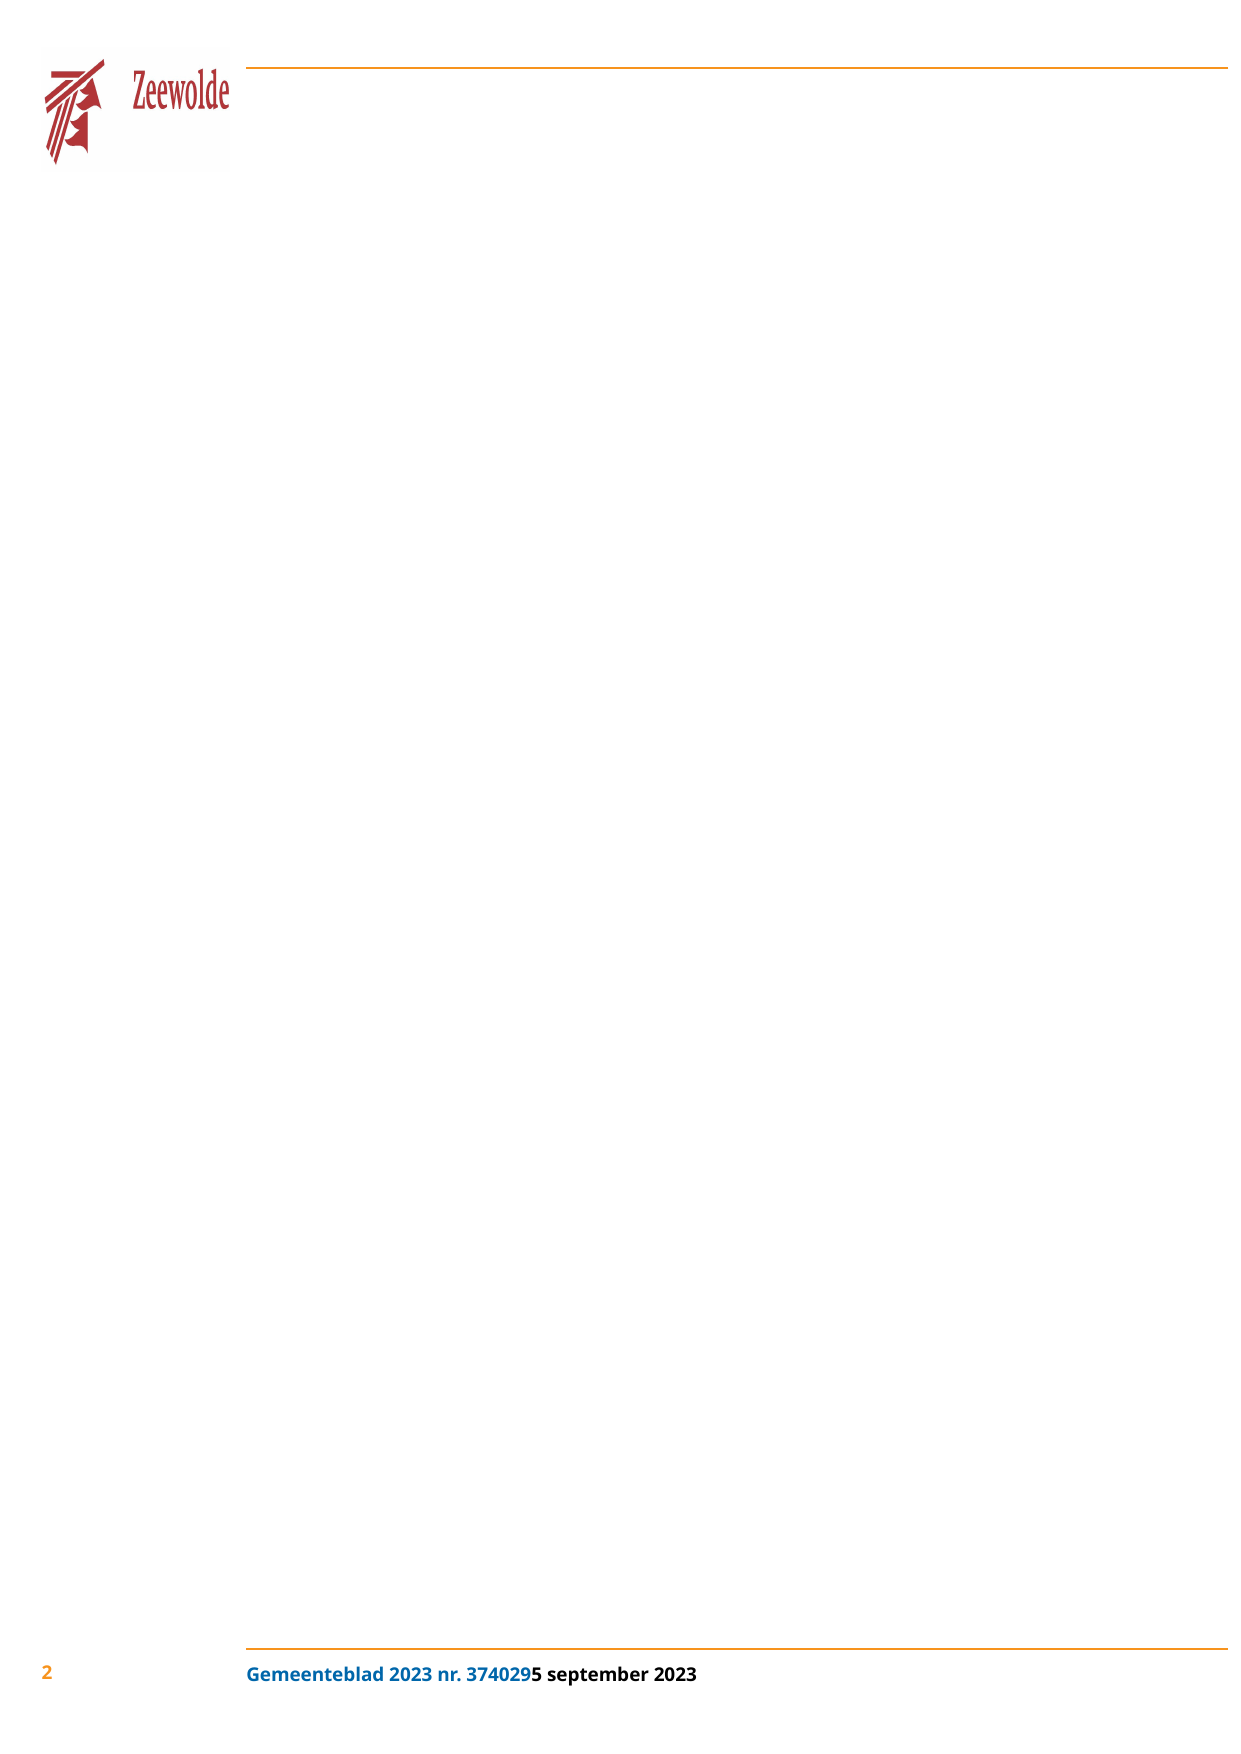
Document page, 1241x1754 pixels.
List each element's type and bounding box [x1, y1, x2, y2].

picture [41, 47, 231, 172]
